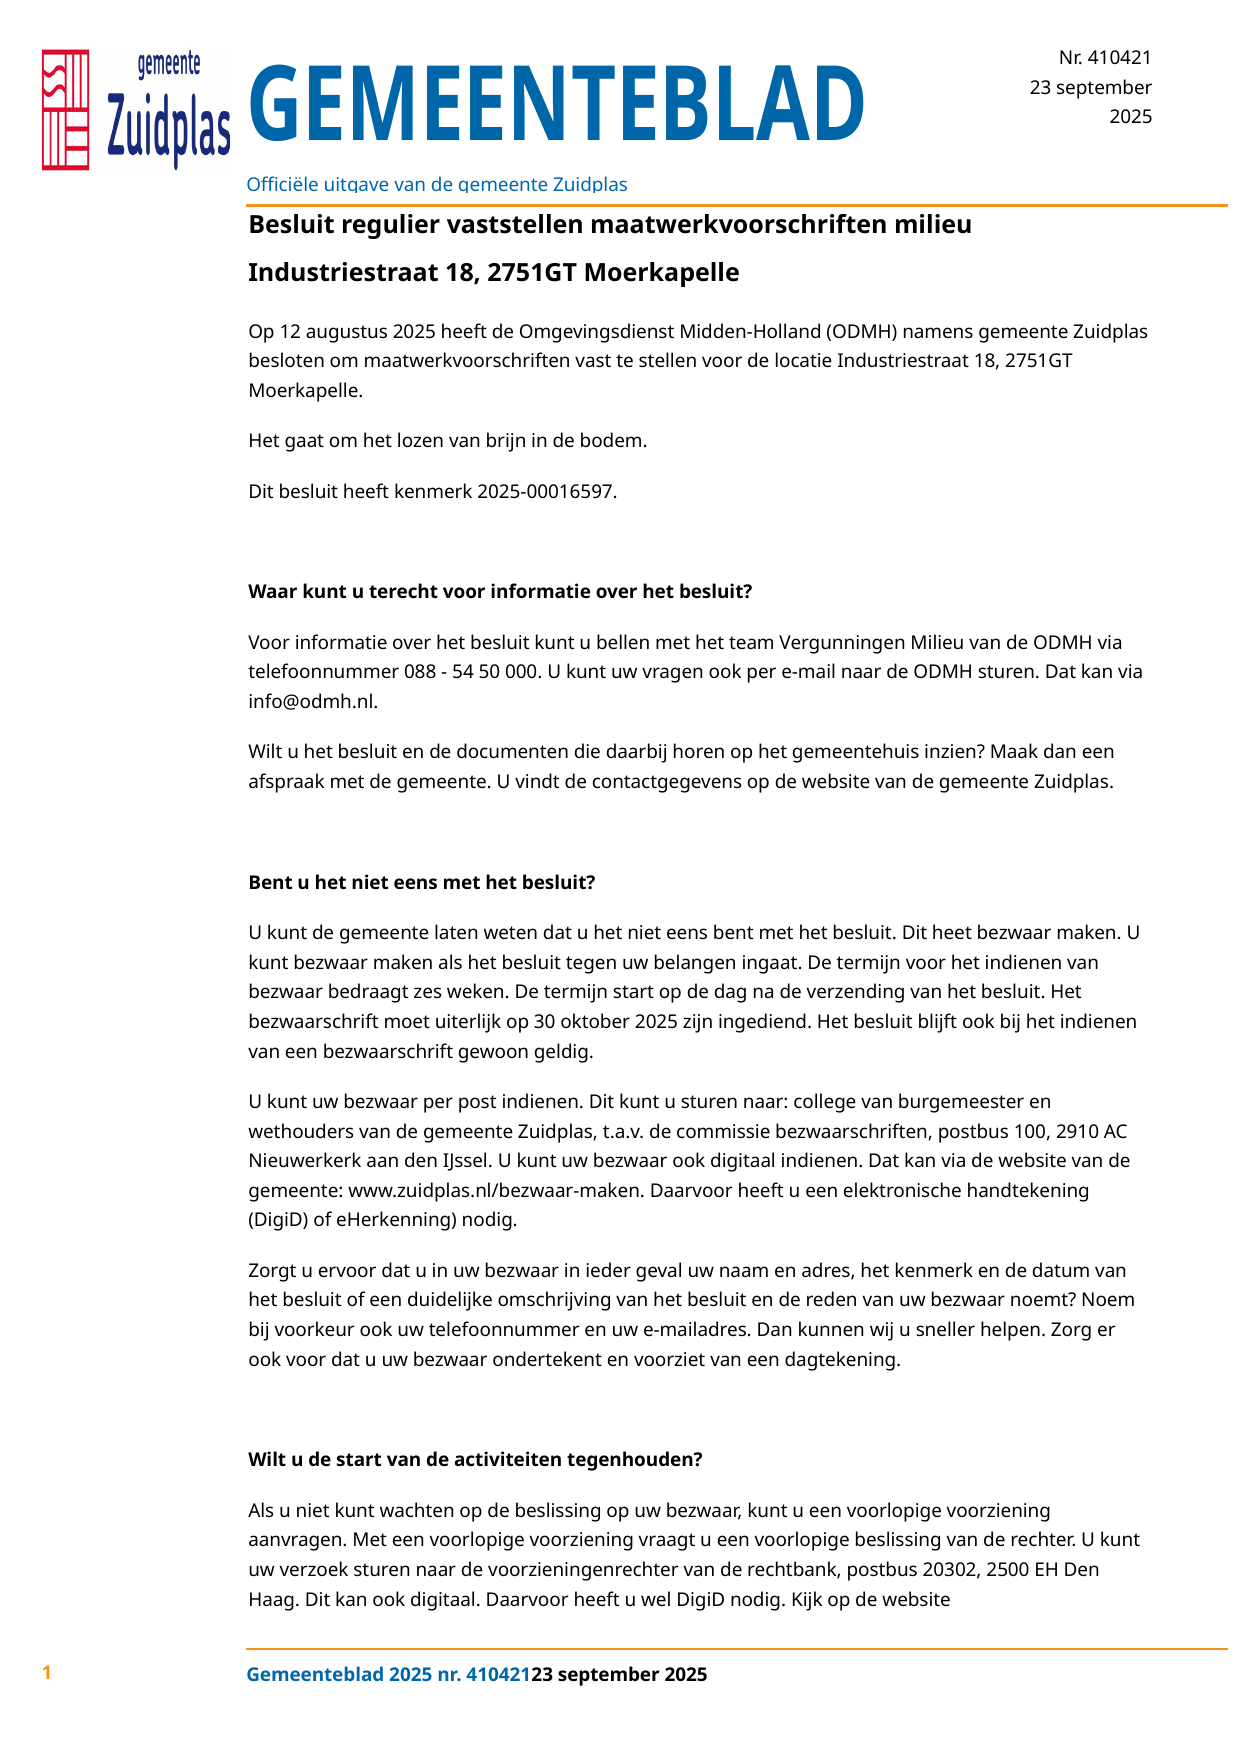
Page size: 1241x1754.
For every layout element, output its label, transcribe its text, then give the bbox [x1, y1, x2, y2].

text Het gaat om het lozen van brijn in de bodem. [248, 427, 1152, 453]
text Wilt u het besluit en de documenten die daarbij horen op het gemeentehuis inzien? Maak dan een afspraak met de gemeente. U vindt de contactgegevens op de website van de gemeente Zuidplas. [248, 739, 1152, 794]
text Zorgt u ervoor dat u in uw bezwaar in ieder geval uw naam en adres, het kenmerk en de datum van het besluit of een duidelijke omschrijving van het besluit en de reden van uw bezwaar noemt? Noem bij voorkeur ook uw telefoonnummer en uw e-mailadres. Dan kunnen wij u sneller helpen. Zorg er ook voor dat u uw bezwaar ondertekent en voorziet van een dagtekening. [248, 1257, 1152, 1372]
text Besluit regulier vaststellen maatwerkvoorschriften milieu Industriestraat 18, 2751GT Moerkapelle [248, 207, 1152, 288]
text U kunt uw bezwaar per post indienen. Dit kunt u sturen naar: college van burgemeester en wethouders van de gemeente Zuidplas, t.a.v. de commissie bezwaarschriften, postbus 100, 2910 AC Nieuwerkerk aan den IJssel. U kunt uw bezwaar ook digitaal indienen. Dat kan via de website van de gemeente: www.zuidplas.nl/bezwaar-maken. Daarvoor heeft u een elektronische handtekening (DigiD) of eHerkenning) nodig. [248, 1088, 1152, 1232]
text Bent u het niet eens met het besluit? [248, 869, 1152, 895]
text U kunt de gemeente laten weten dat u het niet eens bent met het besluit. Dit heet bezwaar maken. U kunt bezwaar maken als het besluit tegen uw belangen ingaat. De termijn voor het indienen van bezwaar bedraagt zes weken. De termijn start op de dag na de verzending van het besluit. Het bezwaarschrift moet uiterlijk op 30 oktober 2025 zijn ingediend. Het besluit blijft ook bij het indienen van een bezwaarschrift gewoon geldig. [248, 919, 1152, 1064]
text Dit besluit heeft kenmerk 2025-00016597. [248, 478, 1152, 504]
text Waar kunt u terecht voor informatie over het besluit? [248, 579, 1152, 604]
text Als u niet kunt wachten op de beslissing op uw bezwaar, kunt u een voorlopige voorziening aanvragen. Met een voorlopige voorziening vraagt u een voorlopige beslissing van de rechter. U kunt uw verzoek sturen naar de voorzieningenrechter van de rechtbank, postbus 20302, 2500 EH Den Haag. Dit kan ook digitaal. Daarvoor heeft u wel DigiD nodig. Kijk op de website [248, 1497, 1152, 1612]
text Op 12 augustus 2025 heeft de Omgevingsdienst Midden-Holland (ODMH) namens gemeente Zuidplas besloten om maatwerkvoorschriften vast te stellen voor de locatie Industriestraat 18, 2751GT Moerkapelle. [248, 318, 1152, 403]
picture [41, 47, 231, 172]
text Wilt u de start van de activiteiten tegenhouden? [248, 1447, 1152, 1472]
text Voor informatie over het besluit kunt u bellen met het team Vergunningen Milieu van de ODMH via telefoonnummer 088 - 54 50 000. U kunt uw vragen ook per e-mail naar de ODMH sturen. Dat kan via info@odmh.nl. [248, 629, 1152, 714]
